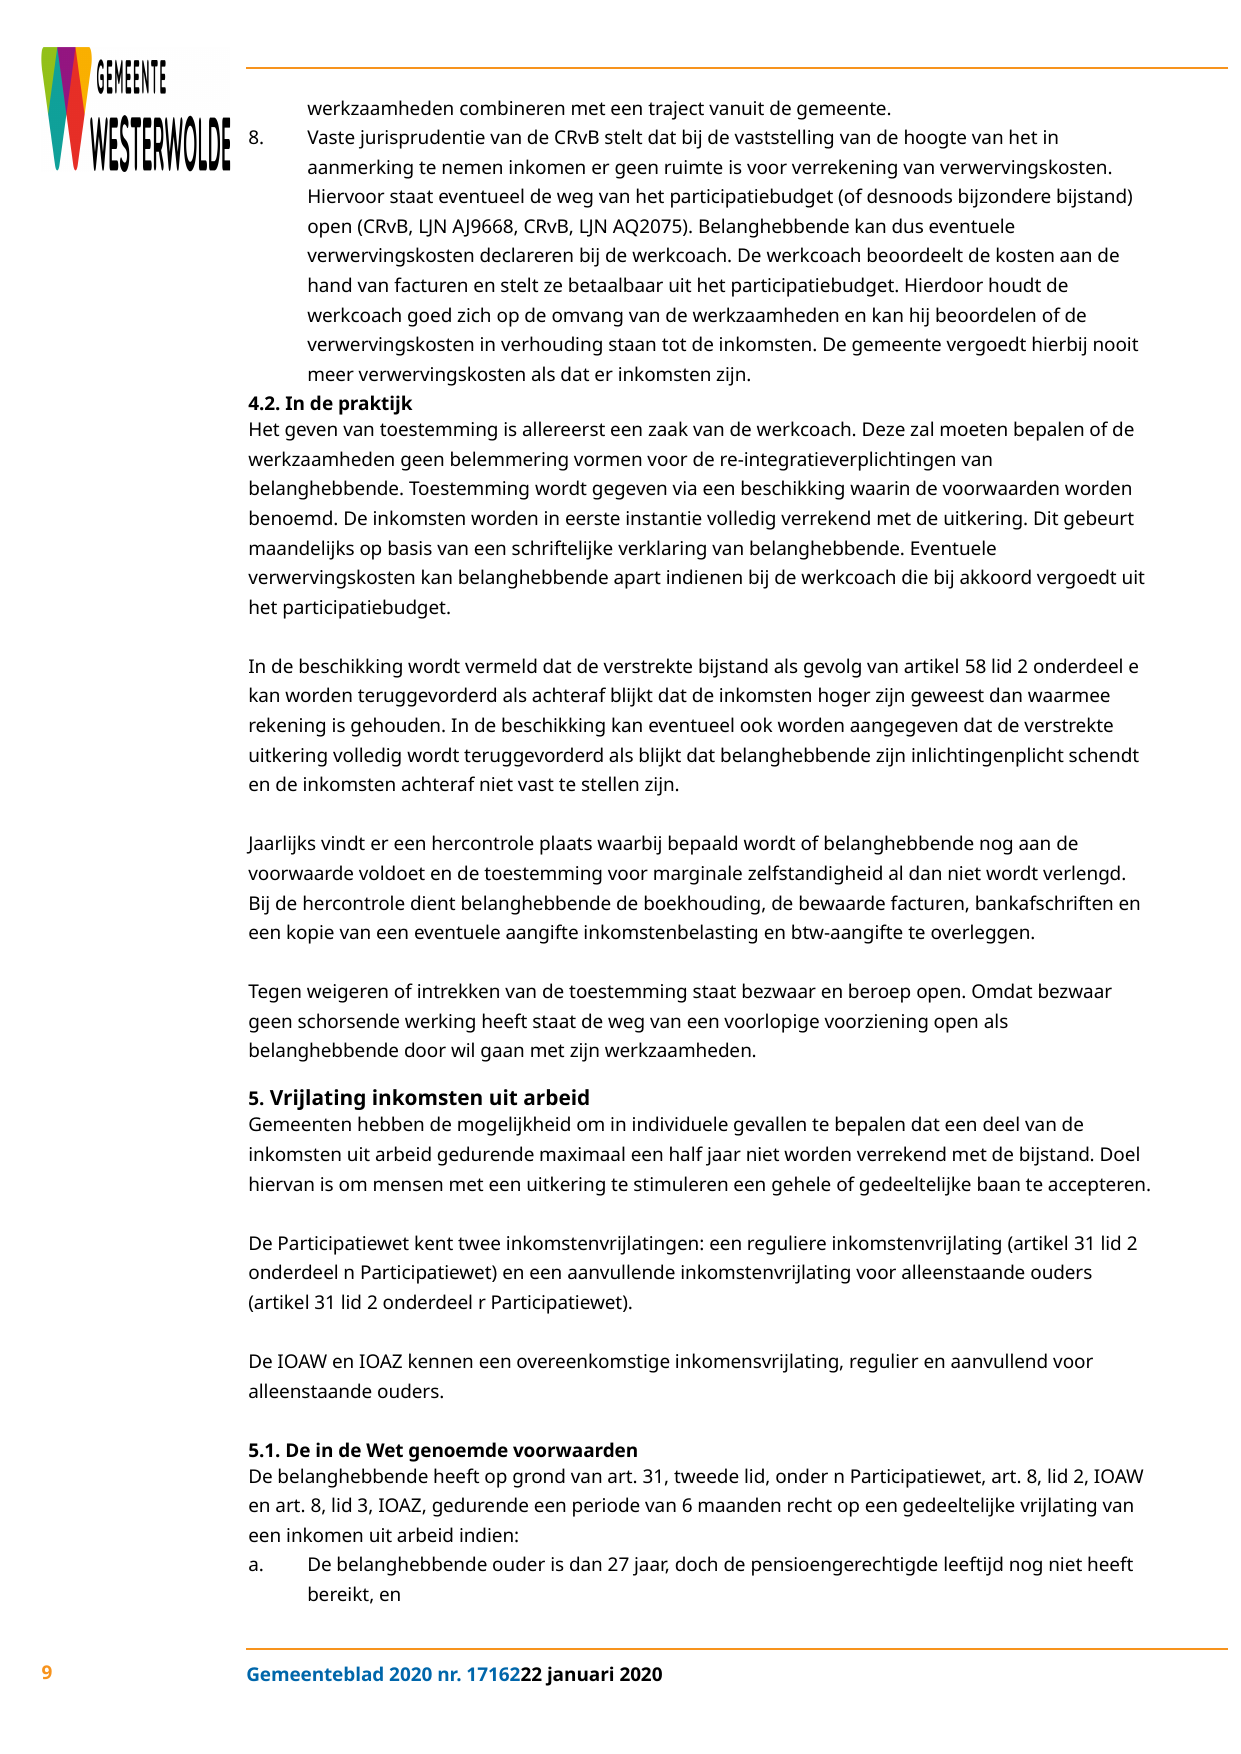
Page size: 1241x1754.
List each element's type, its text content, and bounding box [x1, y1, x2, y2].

text In de beschikking wordt vermeld dat de verstrekte bijstand als gevolg van artikel 58 lid 2 onderdeel e kan worden teruggevorderd als achteraf blijkt dat de inkomsten hoger zijn geweest dan waarmee rekening is gehouden. In de beschikking kan eventueel ook worden aangegeven dat de verstrekte uitkering volledig wordt teruggevorderd als blijkt dat belanghebbende zijn inlichtingenplicht schendt en de inkomsten achteraf niet vast te stellen zijn. [248, 653, 1152, 797]
text De belanghebbende heeft op grond van art. 31, tweede lid, onder n Participatiewet, art. 8, lid 2, IOAW en art. 8, lid 3, IOAZ, gedurende een periode van 6 maanden recht op een gedeeltelijke vrijlating van een inkomen uit arbeid indien: [248, 1463, 1152, 1548]
text Gemeenten hebben de mogelijkheid om in individuele gevallen te bepalen dat een deel van de inkomsten uit arbeid gedurende maximaal een half jaar niet worden verrekend met de bijstand. Doel hiervan is om mensen met een uitkering te stimuleren een gehele of gedeeltelijke baan te accepteren. [248, 1112, 1152, 1197]
list werkzaamheden combineren met een traject vanuit de gemeente. [248, 95, 1152, 121]
text 5. Vrijlating inkomsten uit arbeid [248, 1083, 1152, 1112]
list De belanghebbende ouder is dan 27 jaar, doch de pensioengerechtigde leeftijd nog niet heeft bereikt, en [248, 1552, 1152, 1607]
text De IOAW en IOAZ kennen een overeenkomstige inkomensvrijlating, regulier en aanvullend voor alleenstaande ouders. [248, 1348, 1152, 1404]
text Het geven van toestemming is allereerst een zaak van de werkcoach. Deze zal moeten bepalen of de werkzaamheden geen belemmering vormen voor de re-integratieverplichtingen van belanghebbende. Toestemming wordt gegeven via een beschikking waarin de voorwaarden worden benoemd. De inkomsten worden in eerste instantie volledig verrekend met de uitkering. Dit gebeurt maandelijks op basis van een schriftelijke verklaring van belanghebbende. Eventuele verwervingskosten kan belanghebbende apart indienen bij de werkcoach die bij akkoord vergoedt uit het participatiebudget. [248, 416, 1152, 619]
text Tegen weigeren of intrekken van de toestemming staat bezwaar en beroep open. Omdat bezwaar geen schorsende werking heeft staat de weg van een voorlopige voorziening open als belanghebbende door wil gaan met zijn werkzaamheden. [248, 978, 1152, 1063]
picture [41, 47, 231, 172]
text De Participatiewet kent twee inkomstenvrijlatingen: een reguliere inkomstenvrijlating (artikel 31 lid 2 onderdeel n Participatiewet) en een aanvullende inkomstenvrijlating voor alleenstaande ouders (artikel 31 lid 2 onderdeel r Participatiewet). [248, 1230, 1152, 1315]
text Jaarlijks vindt er een hercontrole plaats waarbij bepaald wordt of belanghebbende nog aan de voorwaarde voldoet en de toestemming voor marginale zelfstandigheid al dan niet wordt verlengd. Bij de hercontrole dient belanghebbende de boekhouding, de bewaarde facturen, bankafschriften en een kopie van een eventuele aangifte inkomstenbelasting en btw-aangifte te overleggen. [248, 831, 1152, 945]
list Vaste jurisprudentie van de CRvB stelt dat bij de vaststelling van de hoogte van het in aanmerking te nemen inkomen er geen ruimte is voor verrekening van verwervingskosten. Hiervoor staat eventueel de weg van het participatiebudget (of desnoods bijzondere bijstand) open (CRvB, LJN AJ9668, CRvB, LJN AQ2075). Belanghebbende kan dus eventuele verwervingskosten declareren bij de werkcoach. De werkcoach beoordeelt de kosten aan de hand van facturen en stelt ze betaalbaar uit het participatiebudget. Hierdoor houdt de werkcoach goed zich op de omvang van de werkzaamheden en kan hij beoordelen of de verwervingskosten in verhouding staan tot de inkomsten. De gemeente vergoedt hierbij nooit meer verwervingskosten als dat er inkomsten zijn. [248, 124, 1152, 387]
text 4.2. In de praktijk [248, 391, 1152, 416]
text 5.1. De in de Wet genoemde voorwaarden [248, 1437, 1152, 1463]
